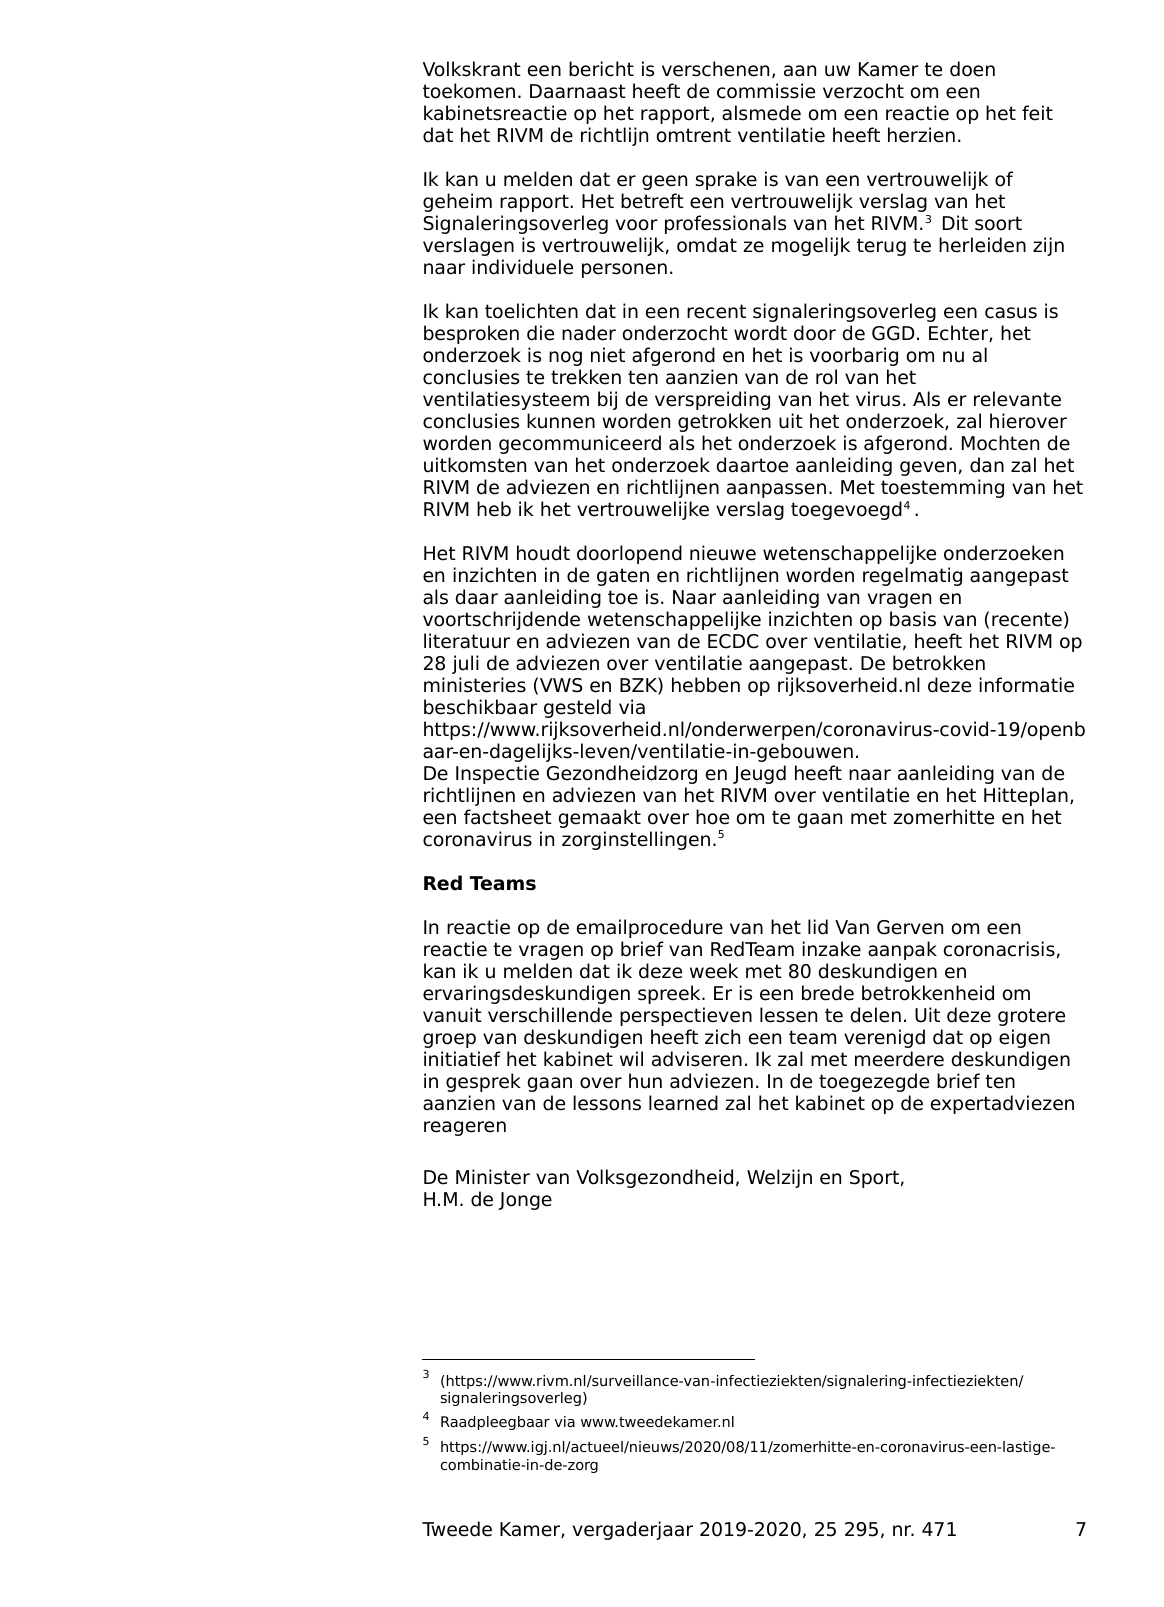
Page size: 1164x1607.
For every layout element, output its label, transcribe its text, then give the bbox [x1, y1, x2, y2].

text Volkskrant een bericht is verschenen, aan uw Kamer te doen toekomen. Daarnaast heeft de commissie verzocht om een kabinetsreactie op het rapport, alsmede om een reactie op het feit dat het RIVM de richtlijn omtrent ventilatie heeft herzien. [422, 59, 1087, 147]
text https://www.igj.nl/actueel/nieuws/2020/08/11/zomerhitte-en-coronavirus-een-lastige-combinatie-in-de-zorg [422, 1435, 1087, 1474]
text (https://www.rivm.nl/surveillance-van-infectieziekten/signalering-infectieziekten/signaleringsoverleg) [422, 1368, 1087, 1407]
text Ik kan toelichten dat in een recent signaleringsoverleg een casus is besproken die nader onderzocht wordt door de GGD. Echter, het onderzoek is nog niet afgerond en het is voorbarig om nu al conclusies te trekken ten aanzien van de rol van het ventilatiesysteem bij de verspreiding van het virus. Als er relevante conclusies kunnen worden getrokken uit het onderzoek, zal hierover worden gecommuniceerd als het onderzoek is afgerond. Mochten de uitkomsten van het onderzoek daartoe aanleiding geven, dan zal het RIVM de adviezen en richtlijnen aanpassen. Met toestemming van het RIVM heb ik het vertrouwelijke verslag toegevoegd. [422, 301, 1087, 521]
text De Inspectie Gezondheidzorg en Jeugd heeft naar aanleiding van de richtlijnen en adviezen van het RIVM over ventilatie en het Hitteplan, een factsheet gemaakt over hoe om te gaan met zomerhitte en het coronavirus in zorginstellingen. [422, 763, 1087, 851]
text Ik kan u melden dat er geen sprake is van een vertrouwelijk of geheim rapport. Het betreft een vertrouwelijk verslag van het Signaleringsoverleg voor professionals van het RIVM. Dit soort verslagen is vertrouwelijk, omdat ze mogelijk terug te herleiden zijn naar individuele personen. [422, 169, 1087, 279]
subtitle Red Teams [422, 873, 1087, 895]
text De Minister van Volksgezondheid, Welzijn en Sport, H.M. de Jonge [422, 1167, 1087, 1211]
text Het RIVM houdt doorlopend nieuwe wetenschappelijke onderzoeken en inzichten in de gaten en richtlijnen worden regelmatig aangepast als daar aanleiding toe is. Naar aanleiding van vragen en voortschrijdende wetenschappelijke inzichten op basis van (recente) literatuur en adviezen van de ECDC over ventilatie, heeft het RIVM op 28 juli de adviezen over ventilatie aangepast. De betrokken ministeries (VWS en BZK) hebben op rijksoverheid.nl deze informatie beschikbaar gesteld via https://www.rijksoverheid.nl/onderwerpen/coronavirus-covid-19/openbaar-en-dagelijks-leven/ventilatie-in-gebouwen. [422, 543, 1087, 763]
text In reactie op de emailprocedure van het lid Van Gerven om een reactie te vragen op brief van RedTeam inzake aanpak coronacrisis, kan ik u melden dat ik deze week met 80 deskundigen en ervaringsdeskundigen spreek. Er is een brede betrokkenheid om vanuit verschillende perspectieven lessen te delen. Uit deze grotere groep van deskundigen heeft zich een team verenigd dat op eigen initiatief het kabinet wil adviseren. Ik zal met meerdere deskundigen in gesprek gaan over hun adviezen. In de toegezegde brief ten aanzien van de lessons learned zal het kabinet op de expertadviezen reageren [422, 917, 1087, 1137]
text Raadpleegbaar via www.tweedekamer.nl [422, 1410, 1087, 1432]
